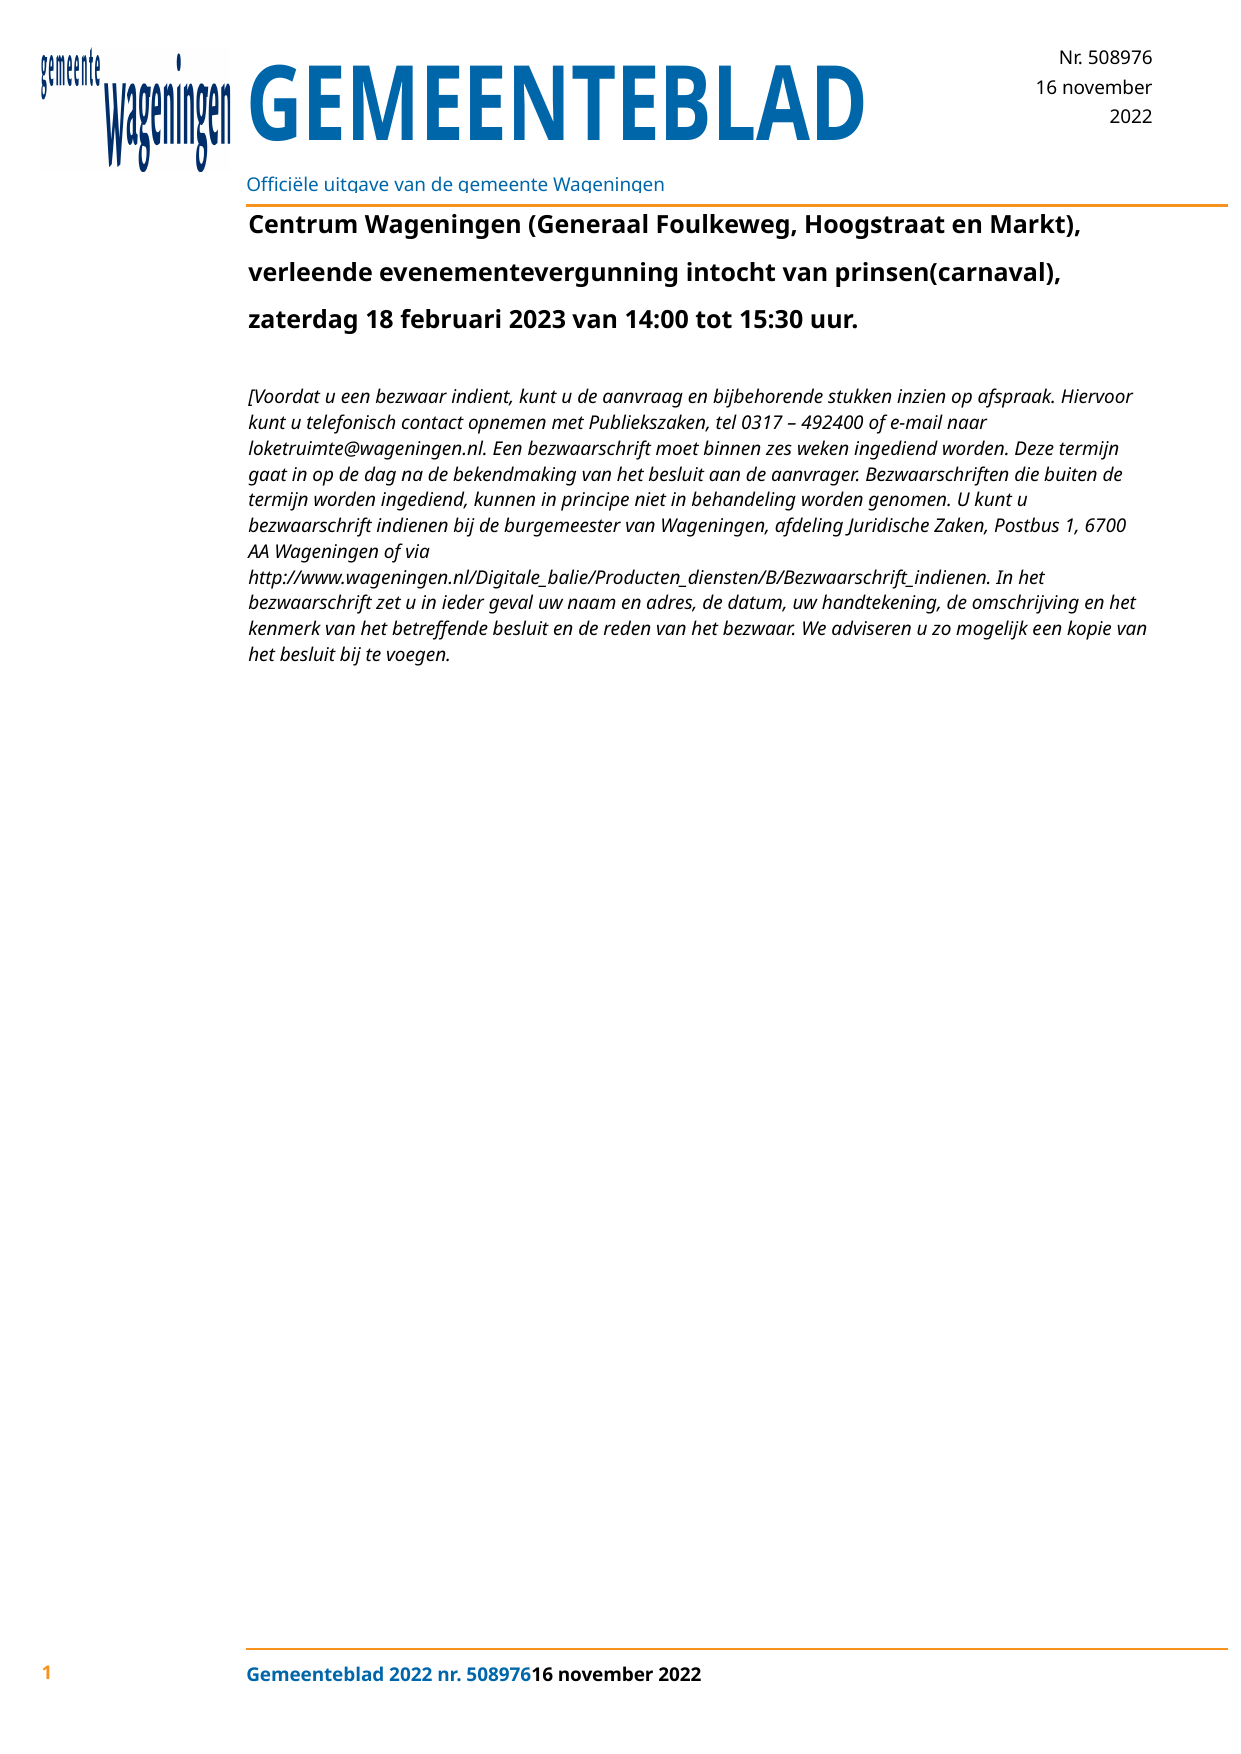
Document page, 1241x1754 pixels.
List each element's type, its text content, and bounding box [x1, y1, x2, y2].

text Centrum Wageningen (Generaal Foulkeweg, Hoogstraat en Markt), verleende evenementevergunning intocht van prinsen(carnaval), zaterdag 18 februari 2023 van 14:00 tot 15:30 uur. [248, 207, 1152, 336]
picture [41, 47, 231, 172]
text [Voordat u een bezwaar indient, kunt u de aanvraag en bijbehorende stukken inzien op afspraak. Hiervoor kunt u telefonisch contact opnemen met Publiekszaken, tel 0317 – 492400 of e-mail naar loketruimte@wageningen.nl. Een bezwaarschrift moet binnen zes weken ingediend worden. Deze termijn gaat in op de dag na de bekendmaking van het besluit aan de aanvrager. Bezwaarschriften die buiten de termijn worden ingediend, kunnen in principe niet in behandeling worden genomen. U kunt u bezwaarschrift indienen bij de burgemeester van Wageningen, afdeling Juridische Zaken, Postbus 1, 6700 AA Wageningen of via http://www.wageningen.nl/Digitale_balie/Producten_diensten/B/Bezwaarschrift_indienen. In het bezwaarschrift zet u in ieder geval uw naam en adres, de datum, uw handtekening, de omschrijving en het kenmerk van het betreffende besluit en de reden van het bezwaar. We adviseren u zo mogelijk een kopie van het besluit bij te voegen. [248, 384, 1152, 667]
